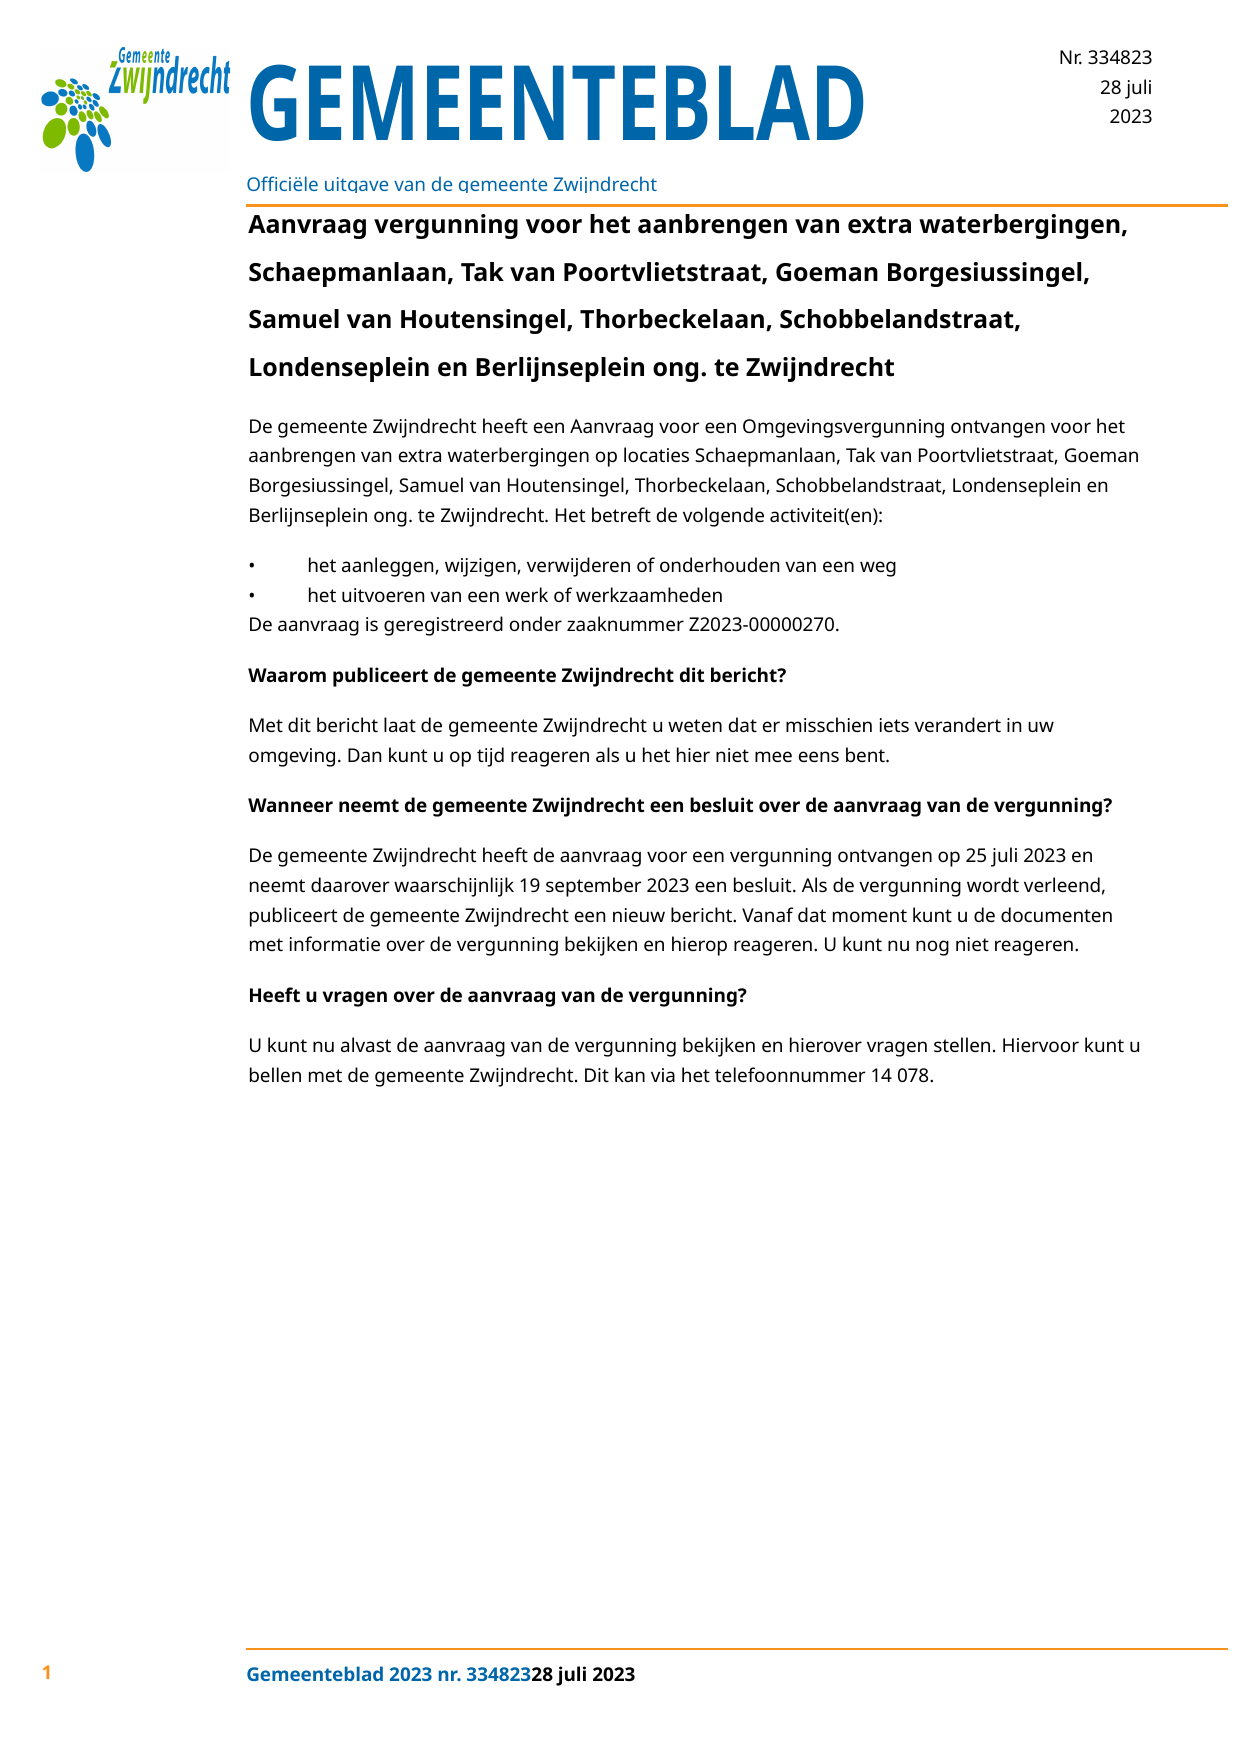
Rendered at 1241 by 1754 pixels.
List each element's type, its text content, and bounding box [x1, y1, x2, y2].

text Waarom publiceert de gemeente Zwijndrecht dit bericht? [248, 662, 1152, 688]
text De gemeente Zwijndrecht heeft een Aanvraag voor een Omgevingsvergunning ontvangen voor het aanbrengen van extra waterbergingen op locaties Schaepmanlaan, Tak van Poortvlietstraat, Goeman Borgesiussingel, Samuel van Houtensingel, Thorbeckelaan, Schobbelandstraat, Londenseplein en Berlijnseplein ong. te Zwijndrecht. Het betreft de volgende activiteit(en): [248, 413, 1152, 528]
text De aanvraag is geregistreerd onder zaaknummer Z2023-00000270. [248, 611, 1152, 637]
list het aanleggen, wijzigen, verwijderen of onderhouden van een weg [248, 552, 1152, 578]
text De gemeente Zwijndrecht heeft de aanvraag voor een vergunning ontvangen op 25 juli 2023 en neemt daarover waarschijnlijk 19 september 2023 een besluit. Als de vergunning wordt verleend, publiceert de gemeente Zwijndrecht een nieuw bericht. Vanaf dat moment kunt u de documenten met informatie over de vergunning bekijken en hierop reageren. U kunt nu nog niet reageren. [248, 843, 1152, 957]
text Aanvraag vergunning voor het aanbrengen van extra waterbergingen, Schaepmanlaan, Tak van Poortvlietstraat, Goeman Borgesiussingel, Samuel van Houtensingel, Thorbeckelaan, Schobbelandstraat, Londenseplein en Berlijnseplein ong. te Zwijndrecht [248, 207, 1152, 384]
picture [41, 47, 231, 172]
list het uitvoeren van een werk of werkzaamheden [248, 582, 1152, 608]
text Met dit bericht laat de gemeente Zwijndrecht u weten dat er misschien iets verandert in uw omgeving. Dan kunt u op tijd reageren als u het hier niet mee eens bent. [248, 712, 1152, 768]
text U kunt nu alvast de aanvraag van de vergunning bekijken en hierover vragen stellen. Hiervoor kunt u bellen met de gemeente Zwijndrecht. Dit kan via het telefoonnummer 14 078. [248, 1032, 1152, 1088]
text Wanneer neemt de gemeente Zwijndrecht een besluit over de aanvraag van de vergunning? [248, 792, 1152, 818]
text Heeft u vragen over de aanvraag van de vergunning? [248, 982, 1152, 1008]
